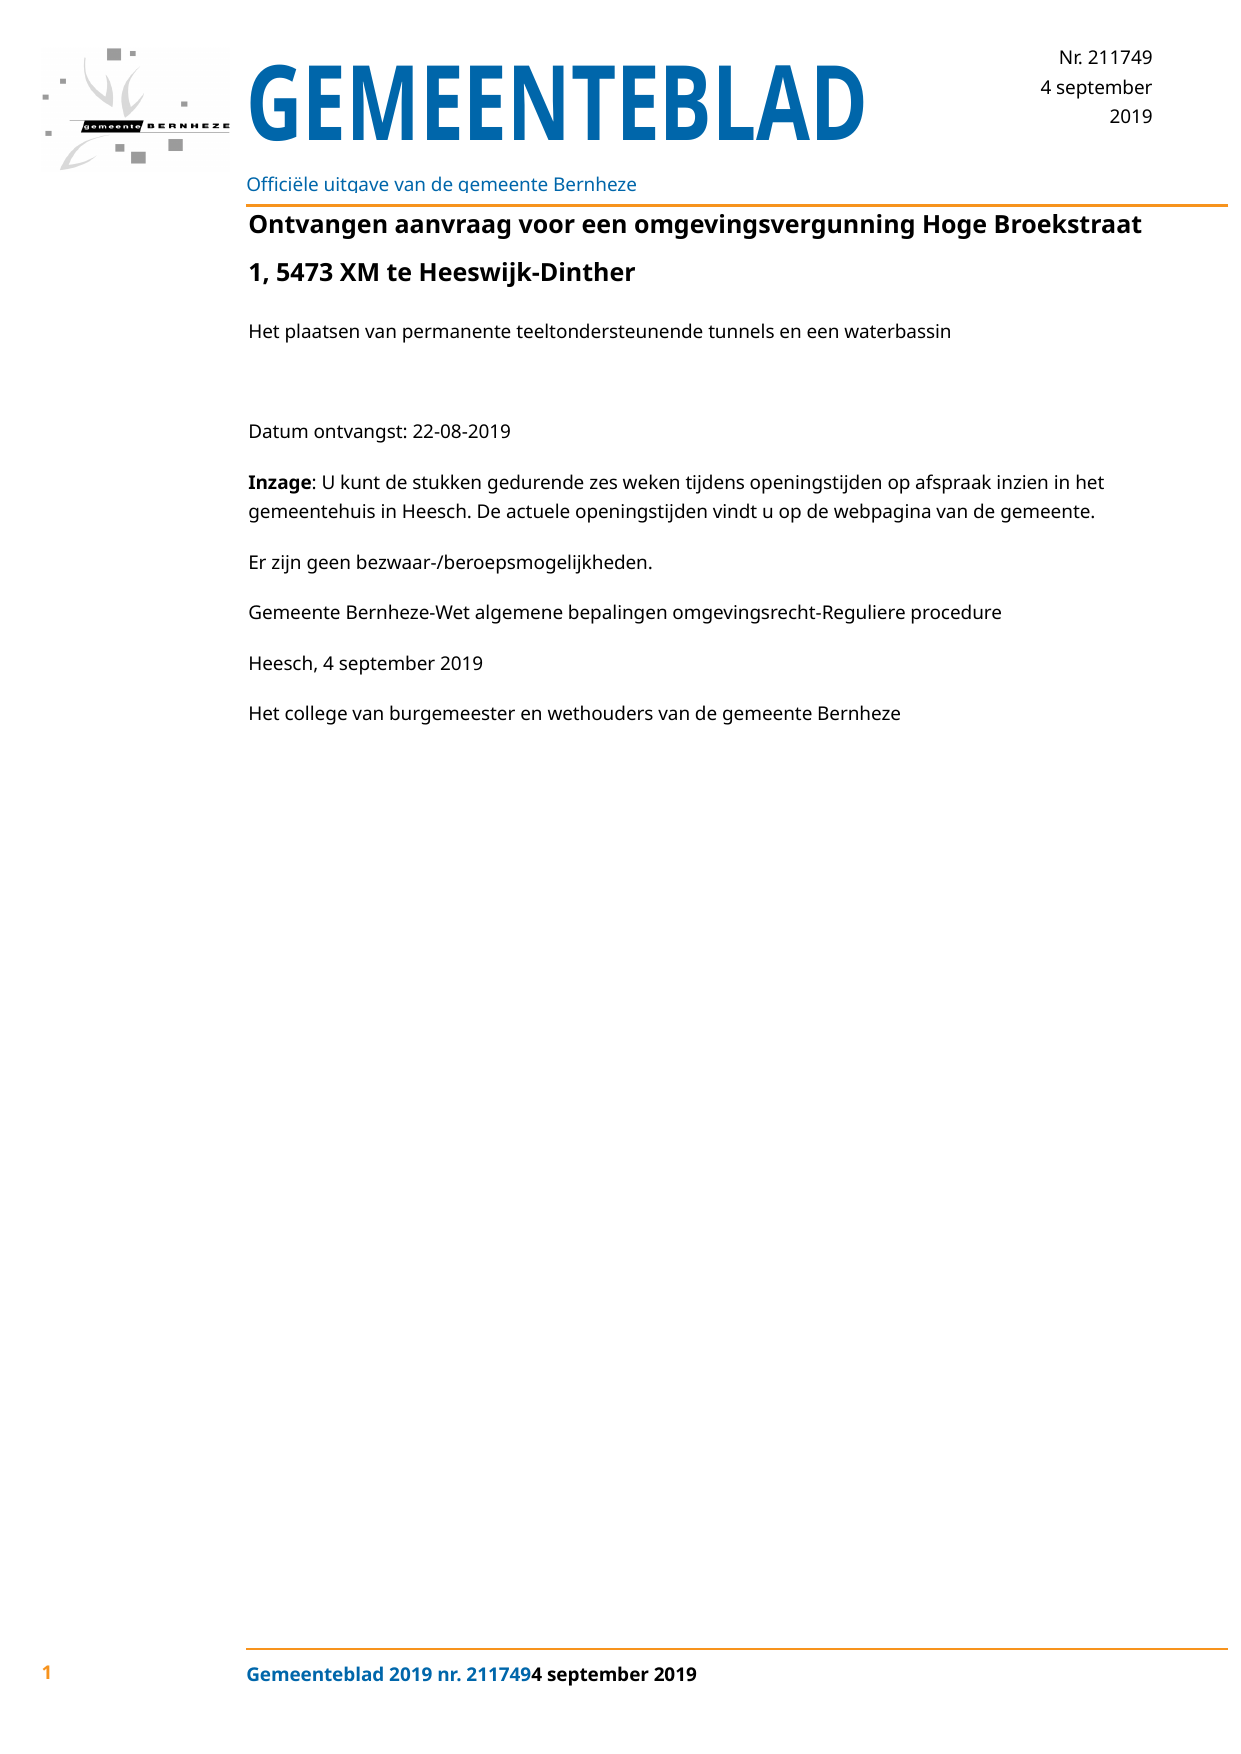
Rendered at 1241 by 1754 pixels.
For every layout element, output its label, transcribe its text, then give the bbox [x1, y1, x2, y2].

text Het plaatsen van permanente teeltondersteunende tunnels en een waterbassin [248, 318, 1152, 344]
picture [41, 47, 231, 172]
text Het college van burgemeester en wethouders van de gemeente Bernheze [248, 700, 1152, 726]
text Heesch, 4 september 2019 [248, 650, 1152, 676]
text Er zijn geen bezwaar-/beroepsmogelijkheden. [248, 549, 1152, 575]
text Inzage: U kunt de stukken gedurende zes weken tijdens openingstijden op afspraak inzien in het gemeentehuis in Heesch. De actuele openingstijden vindt u op de webpagina van de gemeente. [248, 469, 1152, 524]
text Gemeente Bernheze-Wet algemene bepalingen omgevingsrecht-Reguliere procedure [248, 599, 1152, 625]
text Datum ontvangst: 22-08-2019 [248, 419, 1152, 444]
text Ontvangen aanvraag voor een omgevingsvergunning Hoge Broekstraat 1, 5473 XM te Heeswijk-Dinther [248, 207, 1152, 288]
